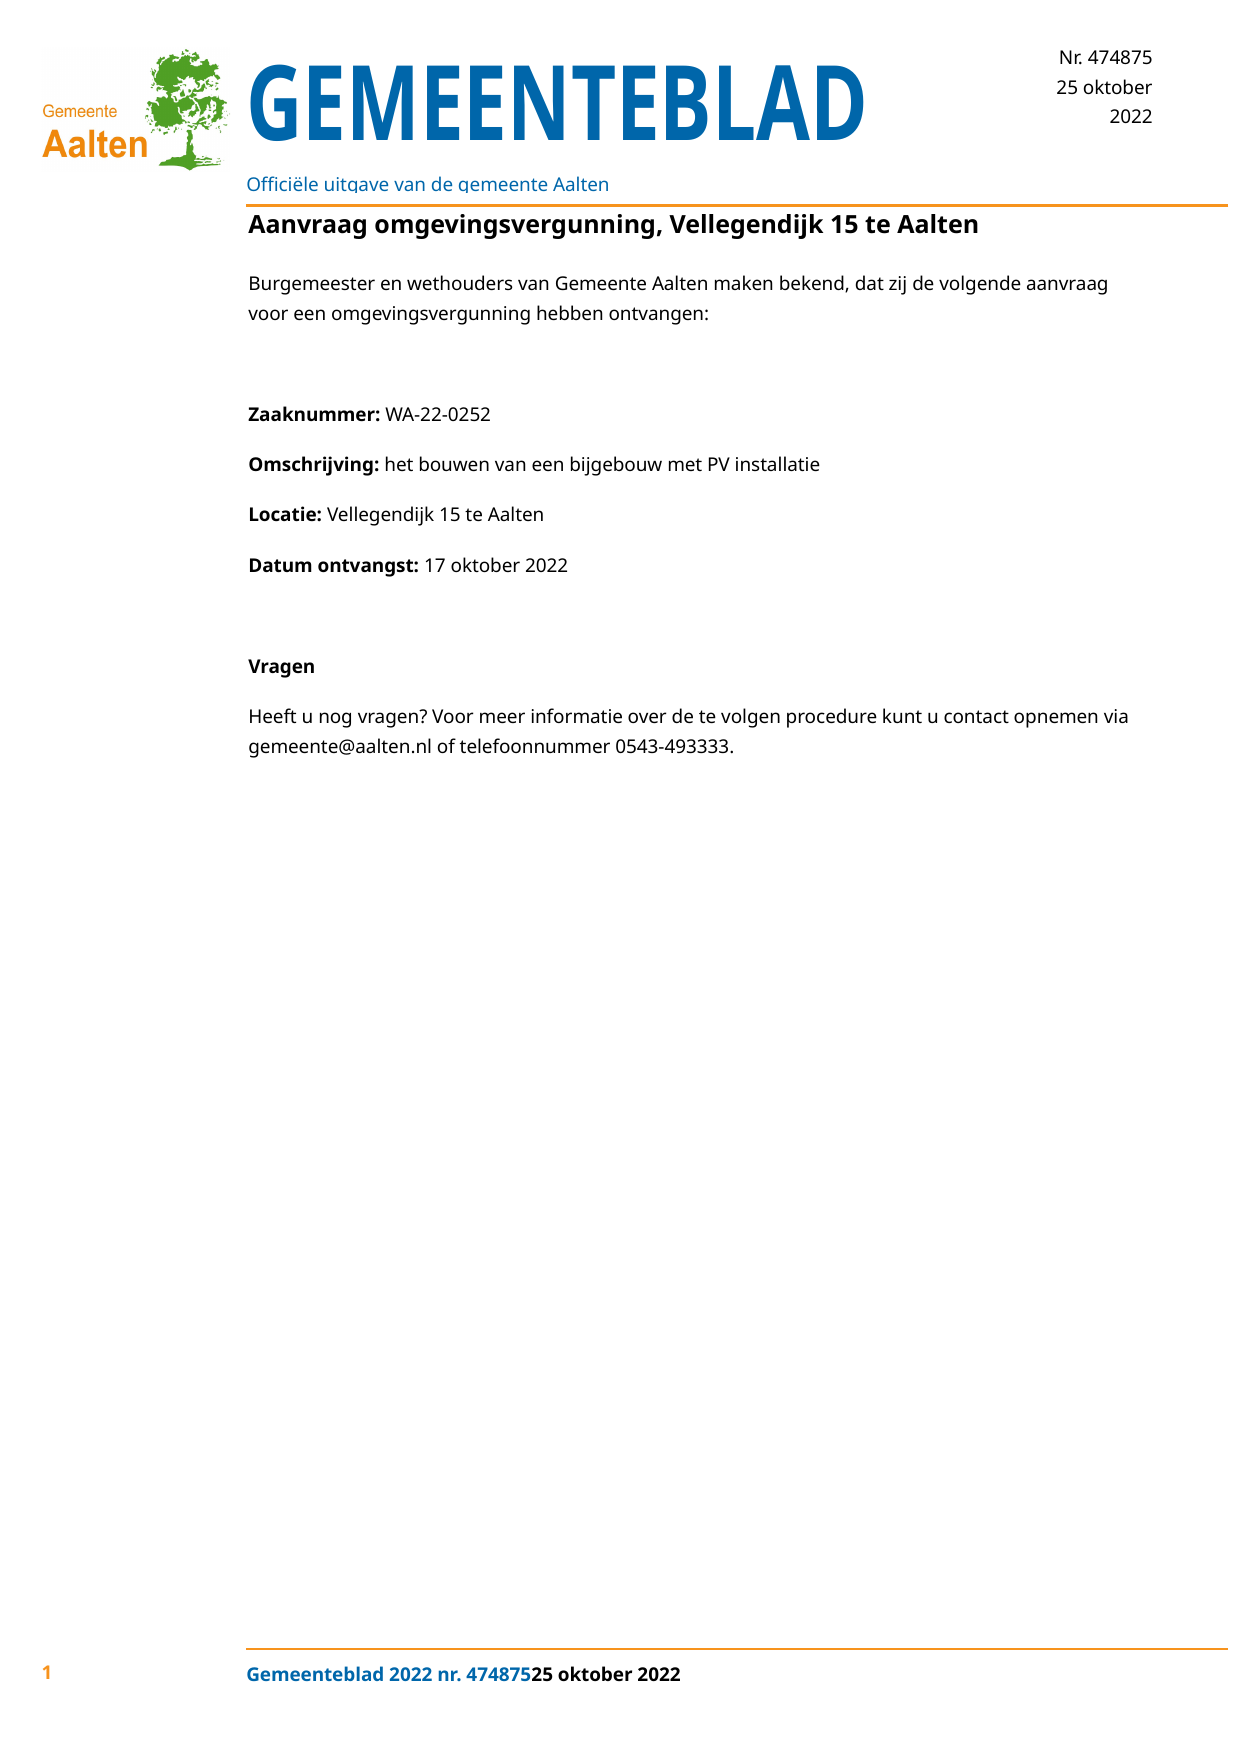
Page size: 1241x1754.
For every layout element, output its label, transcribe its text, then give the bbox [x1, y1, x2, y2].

picture [41, 47, 231, 172]
text Zaaknummer: WA-22-0252 [248, 401, 1152, 426]
text Burgemeester en wethouders van Gemeente Aalten maken bekend, dat zij de volgende aanvraag voor een omgevingsvergunning hebben ontvangen: [248, 270, 1152, 326]
text Datum ontvangst: 17 oktober 2022 [248, 552, 1152, 578]
text Vragen [248, 653, 1152, 678]
text Heeft u nog vragen? Voor meer informatie over de te volgen procedure kunt u contact opnemen via gemeente@aalten.nl of telefoonnummer 0543-493333. [248, 703, 1152, 758]
text Aanvraag omgevingsvergunning, Vellegendijk 15 te Aalten [248, 207, 1152, 241]
text Locatie: Vellegendijk 15 te Aalten [248, 502, 1152, 527]
text Omschrijving: het bouwen van een bijgebouw met PV installatie [248, 451, 1152, 477]
